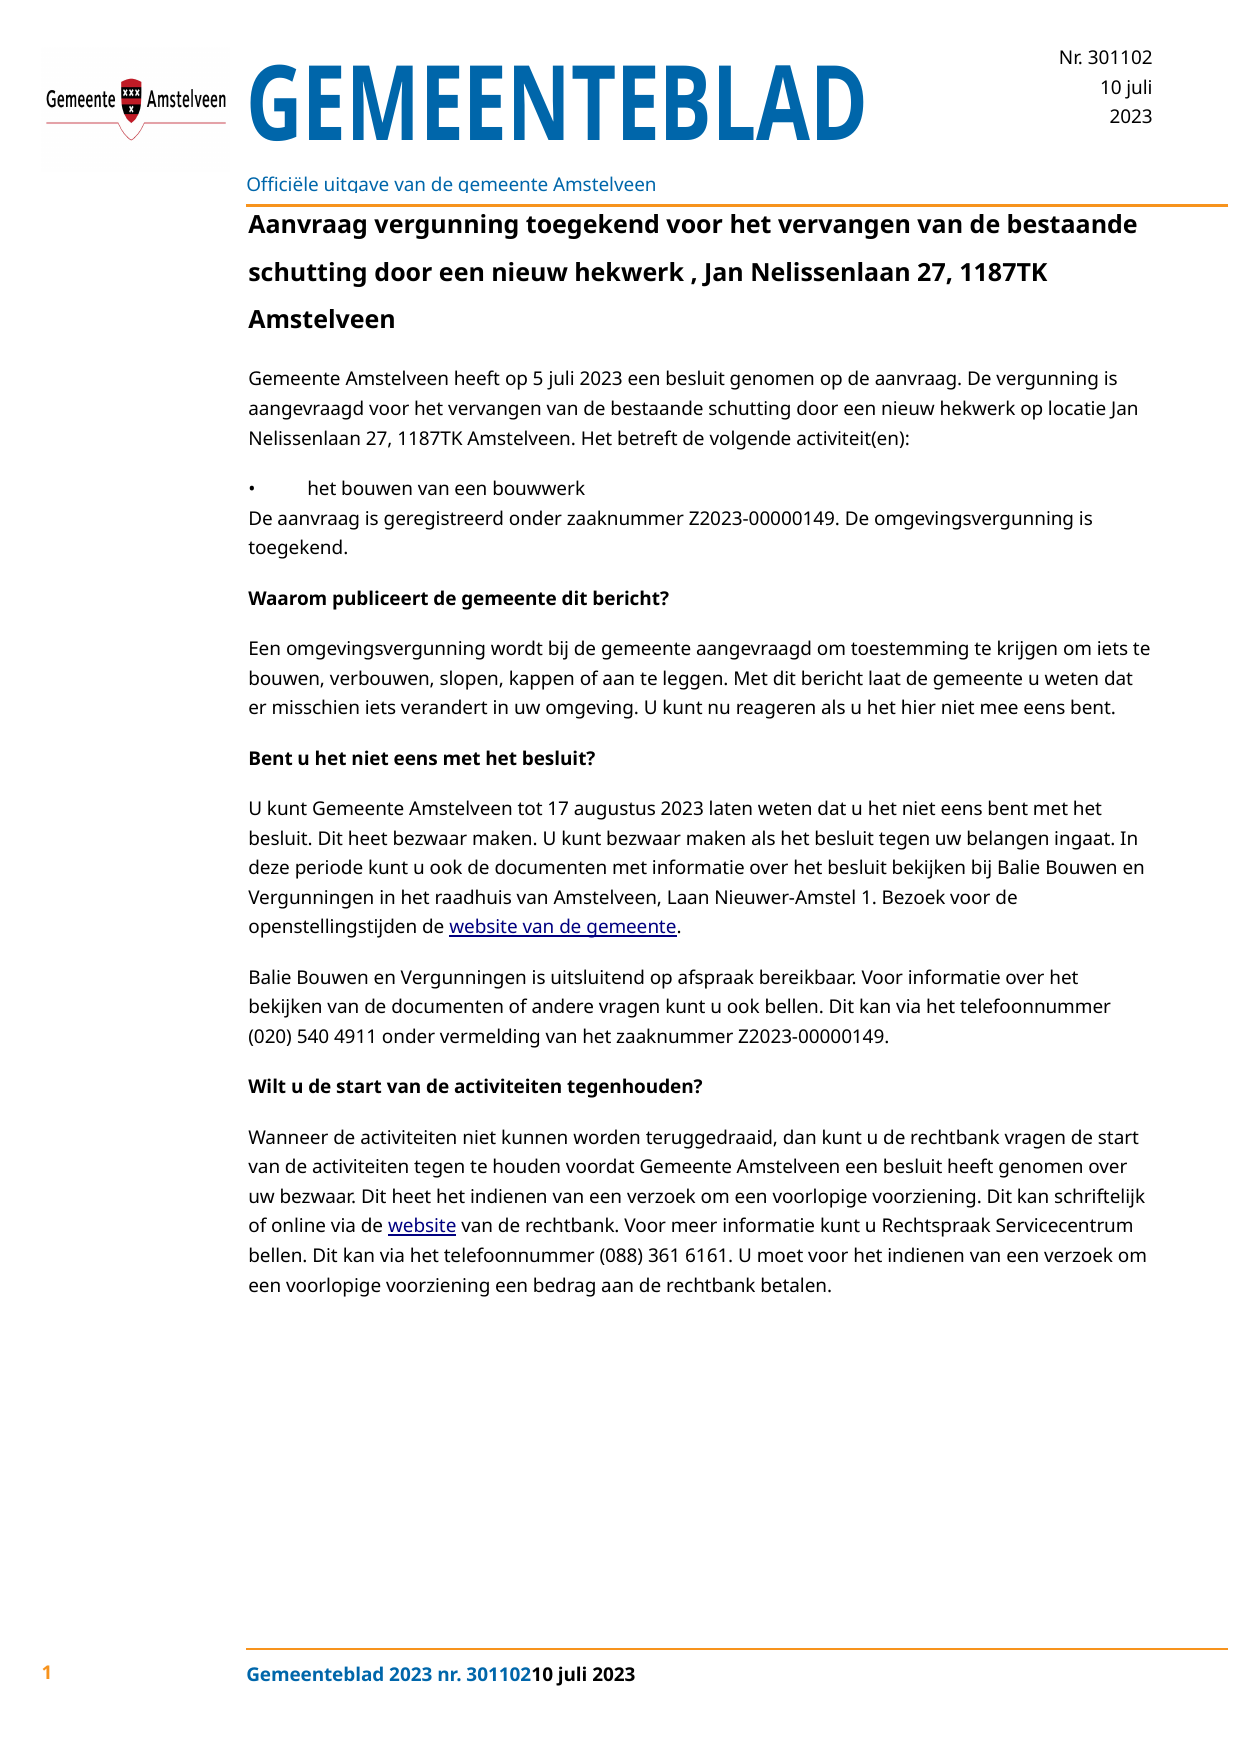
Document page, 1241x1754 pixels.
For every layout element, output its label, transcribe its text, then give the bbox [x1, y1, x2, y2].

text Balie Bouwen en Vergunningen is uitsluitend op afspraak bereikbaar. Voor informatie over het bekijken van de documenten of andere vragen kunt u ook bellen. Dit kan via het telefoonnummer (020) 540 4911 onder vermelding van het zaaknummer Z2023-00000149. [248, 964, 1152, 1049]
text Een omgevingsvergunning wordt bij de gemeente aangevraagd om toestemming te krijgen om iets te bouwen, verbouwen, slopen, kappen of aan te leggen. Met dit bericht laat de gemeente u weten dat er misschien iets verandert in uw omgeving. U kunt nu reageren als u het hier niet mee eens bent. [248, 635, 1152, 720]
text U kunt Gemeente Amstelveen tot 17 augustus 2023 laten weten dat u het niet eens bent met het besluit. Dit heet bezwaar maken. U kunt bezwaar maken als het besluit tegen uw belangen ingaat. In deze periode kunt u ook de documenten met informatie over het besluit bekijken bij Balie Bouwen en Vergunningen in het raadhuis van Amstelveen, Laan Nieuwer-Amstel 1. Bezoek voor de openstellingstijden de website van de gemeente. [248, 795, 1152, 939]
text Waarom publiceert de gemeente dit bericht? [248, 585, 1152, 610]
list het bouwen van een bouwwerk [248, 475, 1152, 501]
text De aanvraag is geregistreerd onder zaaknummer Z2023-00000149. De omgevingsvergunning is toegekend. [248, 505, 1152, 560]
text Bent u het niet eens met het besluit? [248, 745, 1152, 770]
text Wilt u de start van de activiteiten tegenhouden? [248, 1073, 1152, 1099]
text Wanneer de activiteiten niet kunnen worden teruggedraaid, dan kunt u de rechtbank vragen de start van de activiteiten tegen te houden voordat Gemeente Amstelveen een besluit heeft genomen over uw bezwaar. Dit heet het indienen van een verzoek om een voorlopige voorziening. Dit kan schriftelijk of online via de website van de rechtbank. Voor meer informatie kunt u Rechtspraak Servicecentrum bellen. Dit kan via het telefoonnummer (088) 361 6161. U moet voor het indienen van een verzoek om een voorlopige voorziening een bedrag aan de rechtbank betalen. [248, 1124, 1152, 1297]
picture [41, 47, 231, 172]
text Gemeente Amstelveen heeft op 5 juli 2023 een besluit genomen op de aanvraag. De vergunning is aangevraagd voor het vervangen van de bestaande schutting door een nieuw hekwerk op locatie Jan Nelissenlaan 27, 1187TK Amstelveen. Het betreft de volgende activiteit(en): [248, 366, 1152, 450]
text Aanvraag vergunning toegekend voor het vervangen van de bestaande schutting door een nieuw hekwerk , Jan Nelissenlaan 27, 1187TK Amstelveen [248, 207, 1152, 336]
